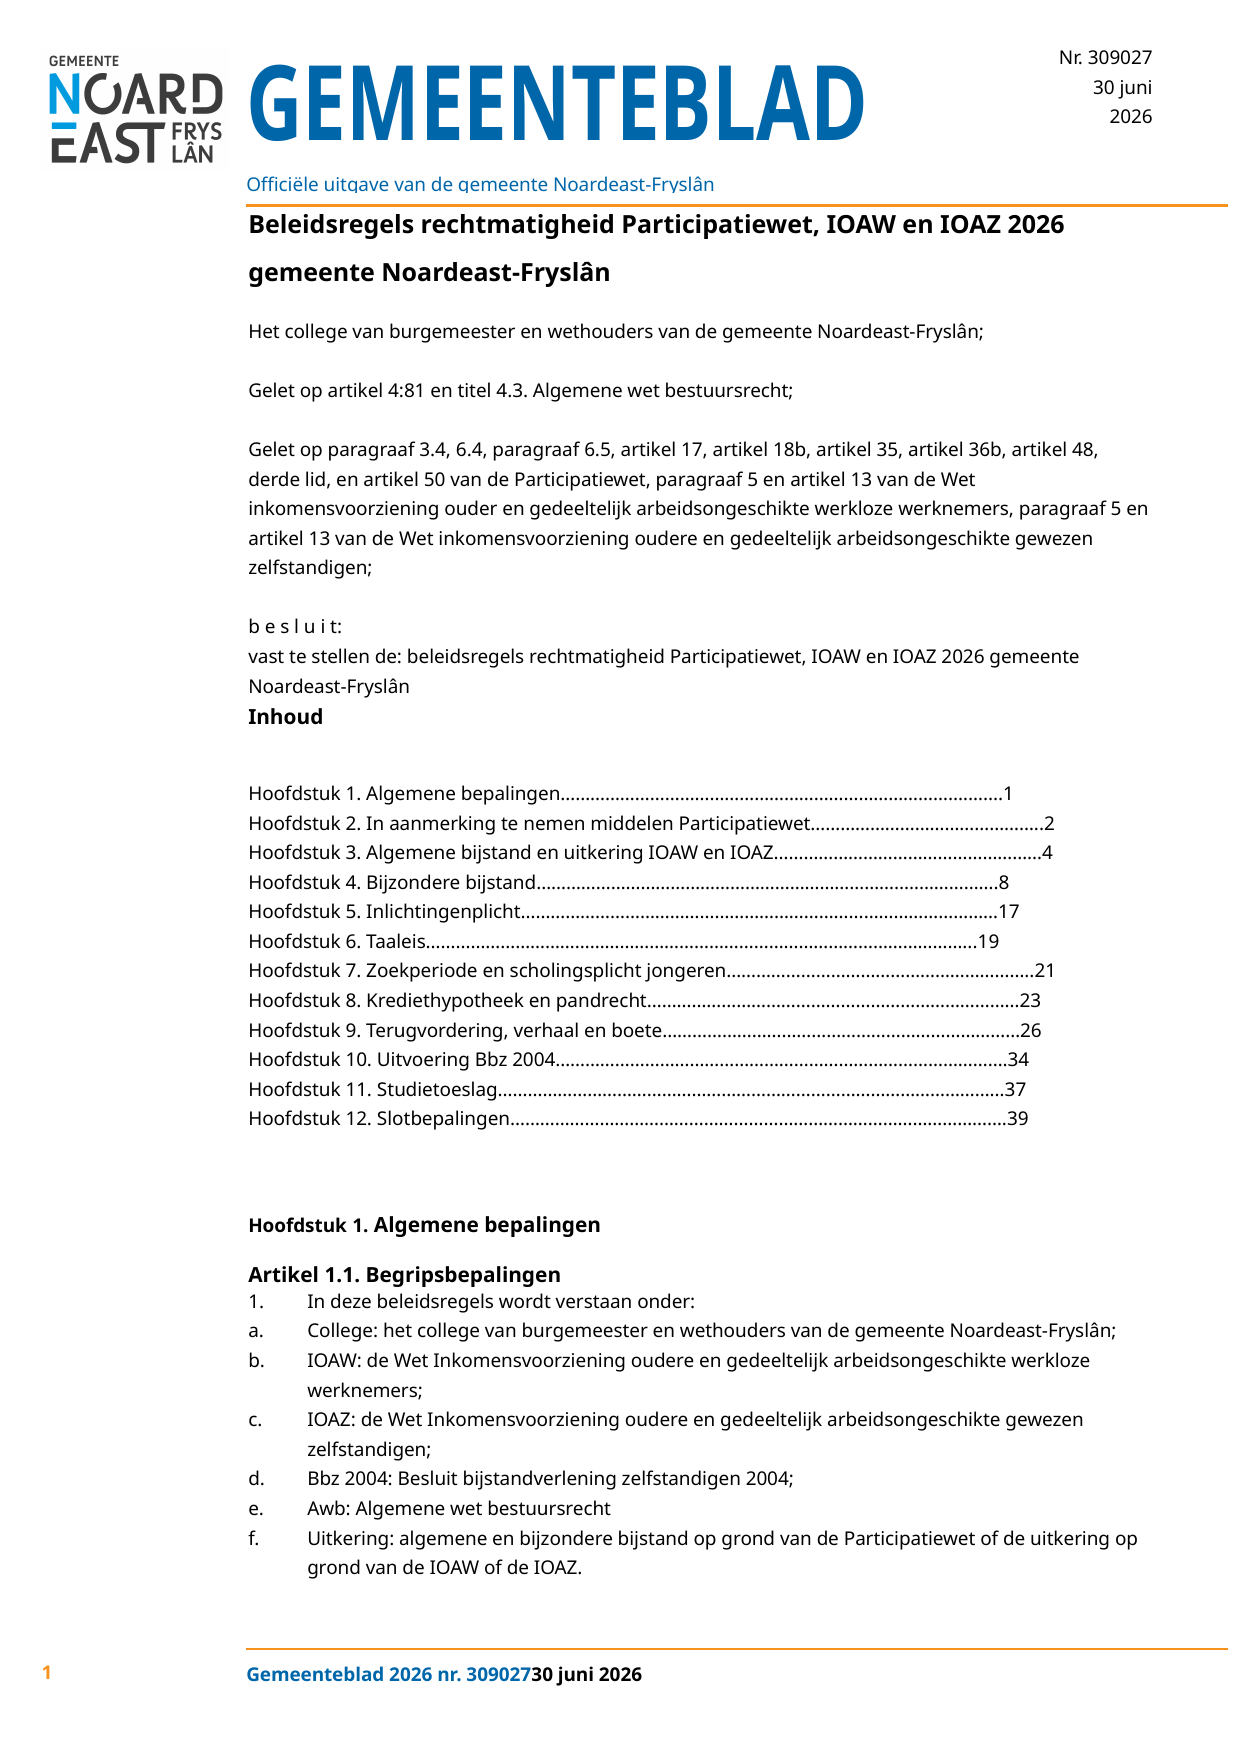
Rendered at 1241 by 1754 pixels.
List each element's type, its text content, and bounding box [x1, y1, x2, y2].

text Inhoud [248, 702, 1152, 731]
text Hoofdstuk 1. Algemene bepalingen…………………………………………………………………….……....1 [248, 780, 1152, 806]
list Uitkering: algemene en bijzondere bijstand op grond van de Participatiewet of de uitkering op grond van de IOAW of de IOAZ. [248, 1525, 1152, 1580]
list Awb: Algemene wet bestuursrecht [248, 1495, 1152, 1521]
text Hoofdstuk 2. In aanmerking te nemen middelen Participatiewet………………………………………..2 [248, 810, 1152, 836]
text vast te stellen de: beleidsregels rechtmatigheid Participatiewet, IOAW en IOAZ 2026 gemeente Noardeast-Fryslân [248, 643, 1152, 699]
text Hoofdstuk 7. Zoekperiode en scholingsplicht jongeren……………………………………………………..21 [248, 958, 1152, 983]
list College: het college van burgemeester en wethouders van de gemeente Noardeast-Fryslân; [248, 1318, 1152, 1343]
text Hoofdstuk 10. Uitvoering Bbz 2004……………………………………………………………………………….34 [248, 1046, 1152, 1072]
text Gelet op paragraaf 3.4, 6.4, paragraaf 6.5, artikel 17, artikel 18b, artikel 35, artikel 36b, artikel 48, derde lid, en artikel 50 van de Participatiewet, paragraaf 5 en artikel 13 van de Wet inkomensvoorziening ouder en gedeeltelijk arbeidsongeschikte werkloze werknemers, paragraaf 5 en artikel 13 van de Wet inkomensvoorziening oudere en gedeeltelijk arbeidsongeschikte gewezen zelfstandigen; [248, 436, 1152, 580]
picture [41, 47, 231, 172]
text Gelet op artikel 4:81 en titel 4.3. Algemene wet bestuursrecht; [248, 377, 1152, 403]
text Het college van burgemeester en wethouders van de gemeente Noardeast-Fryslân; [248, 318, 1152, 344]
list IOAZ: de Wet Inkomensvoorziening oudere en gedeeltelijk arbeidsongeschikte gewezen zelfstandigen; [248, 1406, 1152, 1462]
text Hoofdstuk 4. Bijzondere bijstand………………………………………………………………..……………….8 [248, 869, 1152, 895]
text Hoofdstuk 12. Slotbepalingen……………………………………………………………………………………….39 [248, 1106, 1152, 1131]
list IOAW: de Wet Inkomensvoorziening oudere en gedeeltelijk arbeidsongeschikte werkloze werknemers; [248, 1347, 1152, 1403]
text b e s l u i t: [248, 614, 1152, 639]
text Hoofdstuk 8. Krediethypotheek en pandrecht…………………………………………………………………23 [248, 987, 1152, 1013]
text Hoofdstuk 1. Algemene bepalingen [248, 1210, 1152, 1239]
text Hoofdstuk 9. Terugvordering, verhaal en boete………………………………………………………………26 [248, 1017, 1152, 1043]
text Beleidsregels rechtmatigheid Participatiewet, IOAW en IOAZ 2026 gemeente Noardeast-Fryslân [248, 207, 1152, 288]
text Artikel 1.1. Begripsbepalingen [248, 1260, 1152, 1288]
list Bbz 2004: Besluit bijstandverlening zelfstandigen 2004; [248, 1466, 1152, 1491]
text Hoofdstuk 5. Inlichtingenplicht…………………………………………………………...………………………17 [248, 898, 1152, 924]
list In deze beleidsregels wordt verstaan onder: [248, 1288, 1152, 1314]
text Hoofdstuk 11. Studietoeslag…………………………………………………………………………………………37 [248, 1076, 1152, 1102]
text Hoofdstuk 6. Taaleis………………………………………………………………………………………………...19 [248, 928, 1152, 954]
text Hoofdstuk 3. Algemene bijstand en uitkering IOAW en IOAZ………………………………………………4 [248, 839, 1152, 865]
